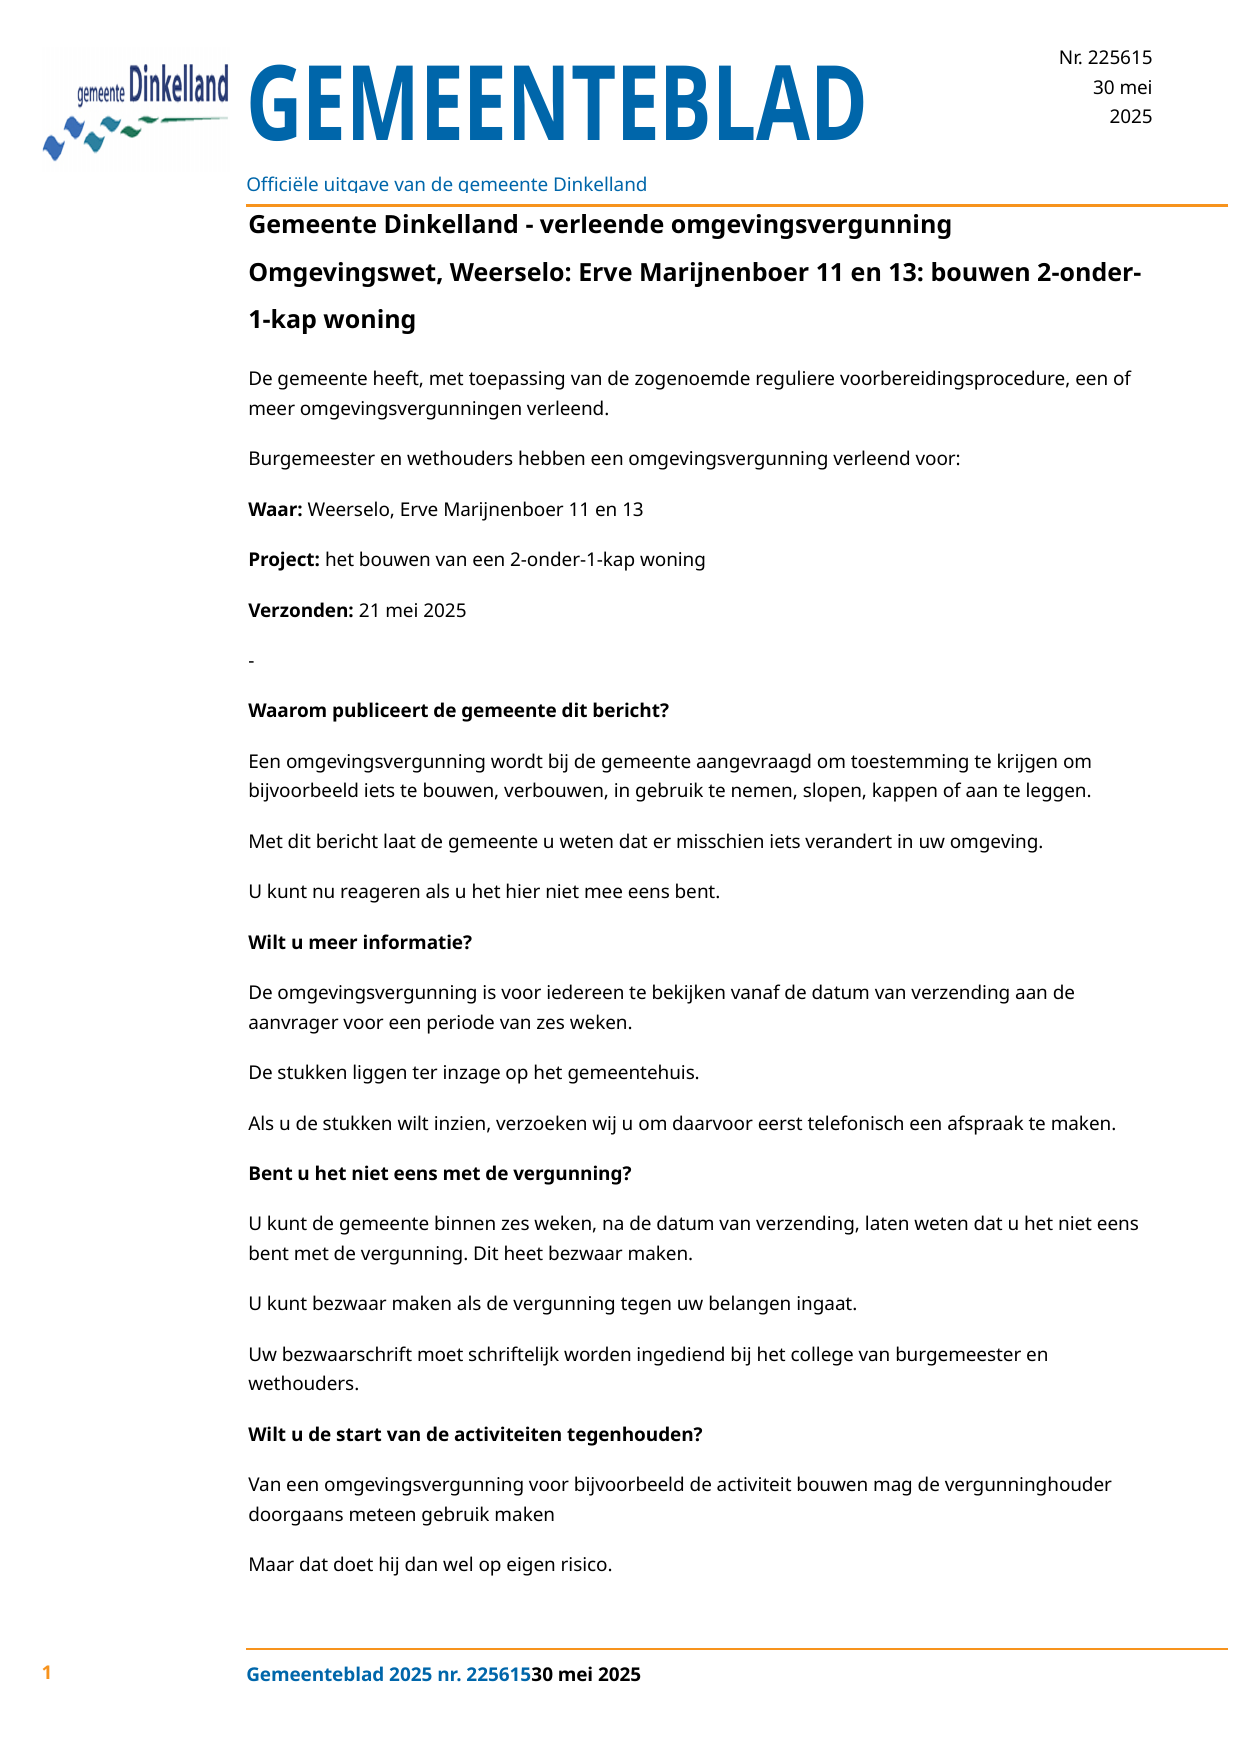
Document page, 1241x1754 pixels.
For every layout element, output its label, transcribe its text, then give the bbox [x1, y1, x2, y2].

text Project: het bouwen van een 2-onder-1-kap woning [248, 546, 1152, 572]
text Als u de stukken wilt inzien, verzoeken wij u om daarvoor eerst telefonisch een afspraak te maken. [248, 1110, 1152, 1135]
text Verzonden: 21 mei 2025 [248, 597, 1152, 622]
text De omgevingsvergunning is voor iedereen te bekijken vanaf de datum van verzending aan de aanvrager voor een periode van zes weken. [248, 979, 1152, 1034]
text Waar: Weerselo, Erve Marijnenboer 11 en 13 [248, 496, 1152, 522]
text - [248, 647, 1152, 673]
text Burgemeester en wethouders hebben een omgevingsvergunning verleend voor: [248, 446, 1152, 471]
text Wilt u meer informatie? [248, 929, 1152, 954]
text Wilt u de start van de activiteiten tegenhouden? [248, 1421, 1152, 1447]
text Gemeente Dinkelland - verleende omgevingsvergunning Omgevingswet, Weerselo: Erve Marijnenboer 11 en 13: bouwen 2-onder-1-kap woning [248, 207, 1152, 336]
text De gemeente heeft, met toepassing van de zogenoemde reguliere voorbereidingsprocedure, een of meer omgevingsvergunningen verleend. [248, 366, 1152, 421]
picture [41, 47, 231, 172]
text De stukken liggen ter inzage op het gemeentehuis. [248, 1059, 1152, 1085]
text Maar dat doet hij dan wel op eigen risico. [248, 1551, 1152, 1577]
text Van een omgevingsvergunning voor bijvoorbeeld de activiteit bouwen mag de vergunninghouder doorgaans meteen gebruik maken [248, 1471, 1152, 1527]
text Uw bezwaarschrift moet schriftelijk worden ingediend bij het college van burgemeester en wethouders. [248, 1341, 1152, 1396]
text Bent u het niet eens met de vergunning? [248, 1160, 1152, 1186]
text U kunt nu reageren als u het hier niet mee eens bent. [248, 878, 1152, 904]
text U kunt bezwaar maken als de vergunning tegen uw belangen ingaat. [248, 1291, 1152, 1316]
text Een omgevingsvergunning wordt bij de gemeente aangevraagd om toestemming te krijgen om bijvoorbeeld iets te bouwen, verbouwen, in gebruik te nemen, slopen, kappen of aan te leggen. [248, 748, 1152, 803]
text U kunt de gemeente binnen zes weken, na de datum van verzending, laten weten dat u het niet eens bent met de vergunning. Dit heet bezwaar maken. [248, 1211, 1152, 1266]
text Met dit bericht laat de gemeente u weten dat er misschien iets verandert in uw omgeving. [248, 828, 1152, 854]
text Waarom publiceert de gemeente dit bericht? [248, 698, 1152, 723]
